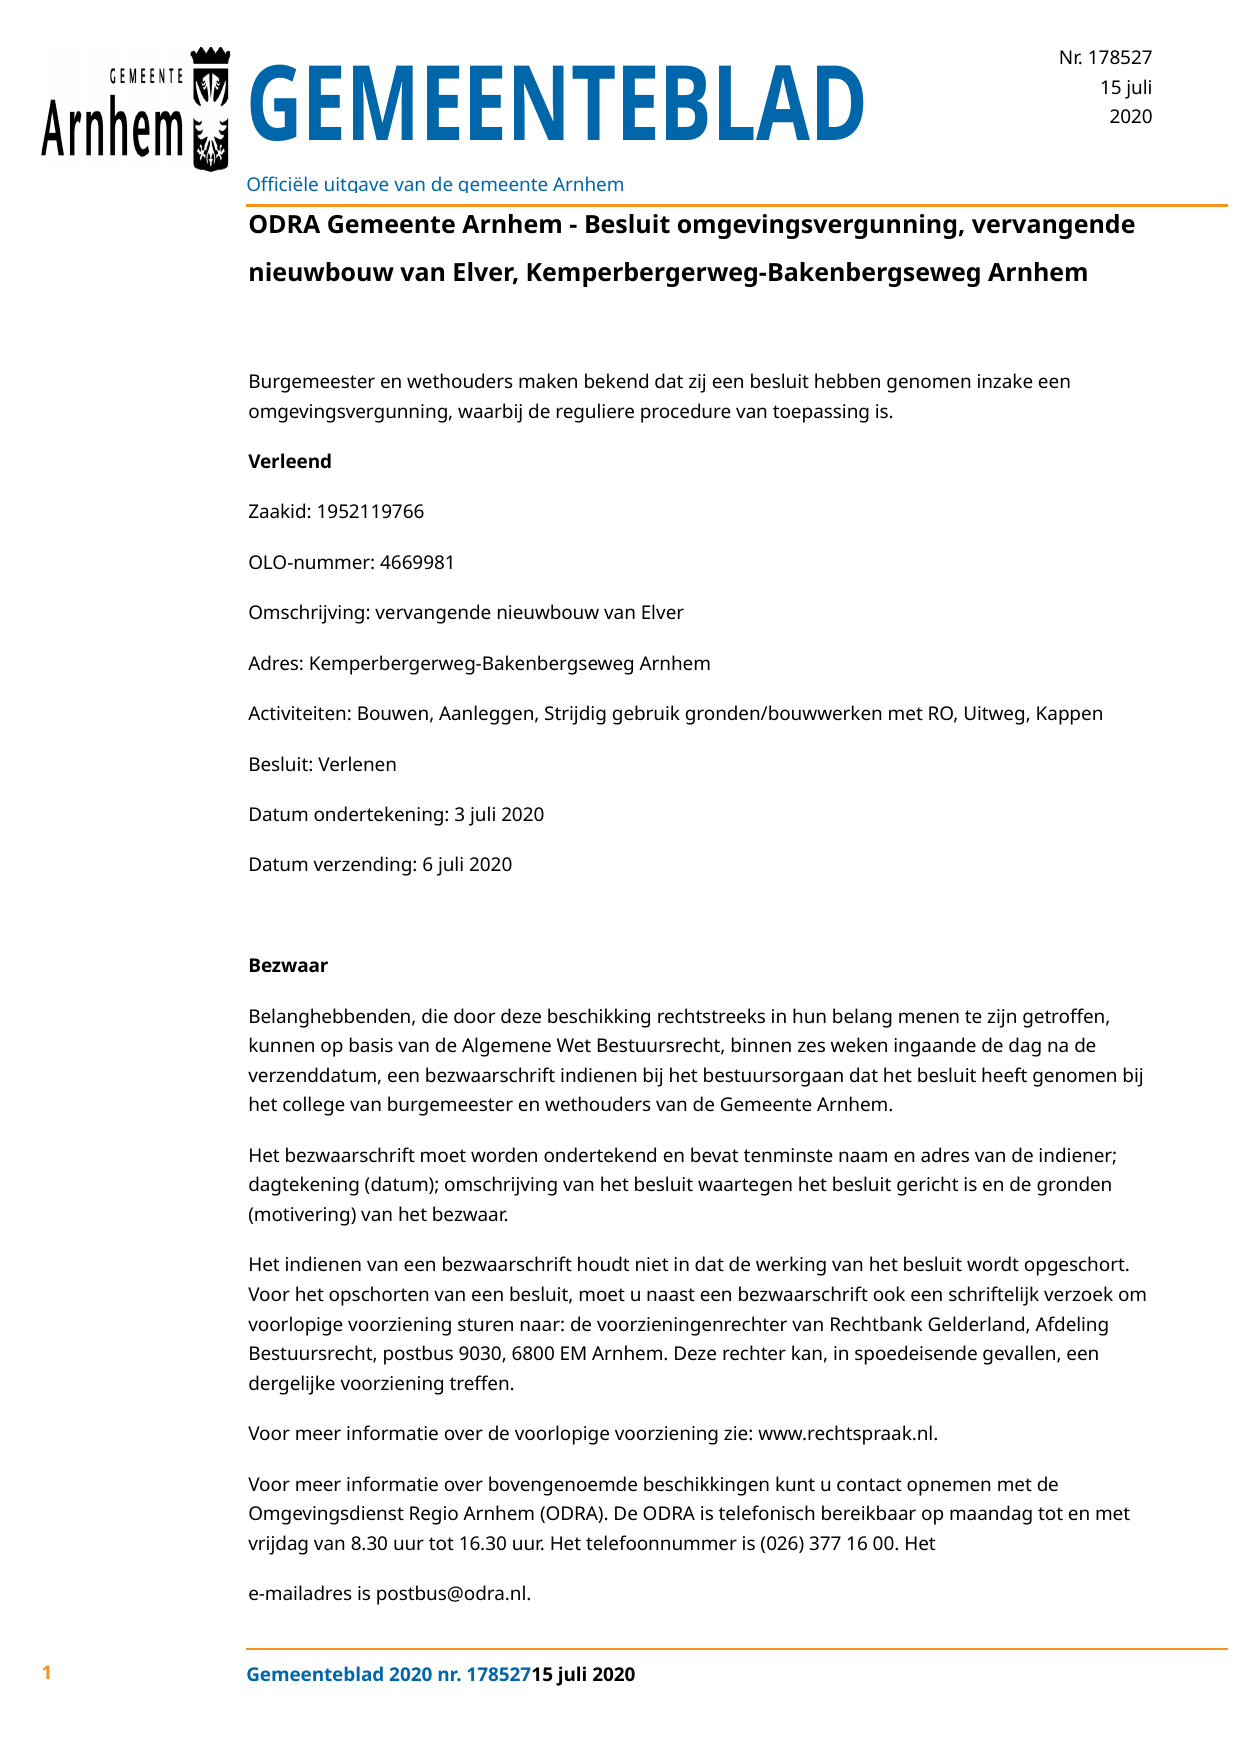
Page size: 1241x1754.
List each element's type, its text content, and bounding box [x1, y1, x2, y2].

text Bezwaar [248, 952, 1152, 978]
text Burgemeester en wethouders maken bekend dat zij een besluit hebben genomen inzake een omgevingsvergunning, waarbij de reguliere procedure van toepassing is. [248, 368, 1152, 424]
text OLO-nummer: 4669981 [248, 549, 1152, 575]
text Voor meer informatie over bovengenoemde beschikkingen kunt u contact opnemen met de Omgevingsdienst Regio Arnhem (ODRA). De ODRA is telefonisch bereikbaar op maandag tot en met vrijdag van 8.30 uur tot 16.30 uur. Het telefoonnummer is (026) 377 16 00. Het [248, 1471, 1152, 1556]
text Datum ondertekening: 3 juli 2020 [248, 801, 1152, 827]
text Het indienen van een bezwaarschrift houdt niet in dat de werking van het besluit wordt opgeschort. Voor het opschorten van een besluit, moet u naast een bezwaarschrift ook een schriftelijk verzoek om voorlopige voorziening sturen naar: de voorzieningenrechter van Rechtbank Gelderland, Afdeling Bestuursrecht, postbus 9030, 6800 EM Arnhem. Deze rechter kan, in spoedeisende gevallen, een dergelijke voorziening treffen. [248, 1252, 1152, 1396]
text Datum verzending: 6 juli 2020 [248, 852, 1152, 877]
text e-mailadres is postbus@odra.nl. [248, 1580, 1152, 1606]
text Besluit: Verlenen [248, 751, 1152, 777]
text Het bezwaarschrift moet worden ondertekend en bevat tenminste naam en adres van de indiener; dagtekening (datum); omschrijving van het besluit waartegen het besluit gericht is en de gronden (motivering) van het bezwaar. [248, 1142, 1152, 1227]
text Voor meer informatie over de voorlopige voorziening zie: www.rechtspraak.nl. [248, 1420, 1152, 1446]
text Adres: Kemperbergerweg-Bakenbergseweg Arnhem [248, 650, 1152, 676]
text Zaakid: 1952119766 [248, 499, 1152, 524]
text Activiteiten: Bouwen, Aanleggen, Strijdig gebruik gronden/bouwwerken met RO, Uitweg, Kappen [248, 700, 1152, 726]
text Omschrijving: vervangende nieuwbouw van Elver [248, 599, 1152, 625]
text Verleend [248, 448, 1152, 474]
text ODRA Gemeente Arnhem - Besluit omgevingsvergunning, vervangende nieuwbouw van Elver, Kemperbergerweg-Bakenbergseweg Arnhem [248, 207, 1152, 288]
text Belanghebbenden, die door deze beschikking rechtstreeks in hun belang menen te zijn getroffen, kunnen op basis van de Algemene Wet Bestuursrecht, binnen zes weken ingaande de dag na de verzenddatum, een bezwaarschrift indienen bij het bestuursorgaan dat het besluit heeft genomen bij het college van burgemeester en wethouders van de Gemeente Arnhem. [248, 1003, 1152, 1117]
picture [41, 47, 231, 172]
